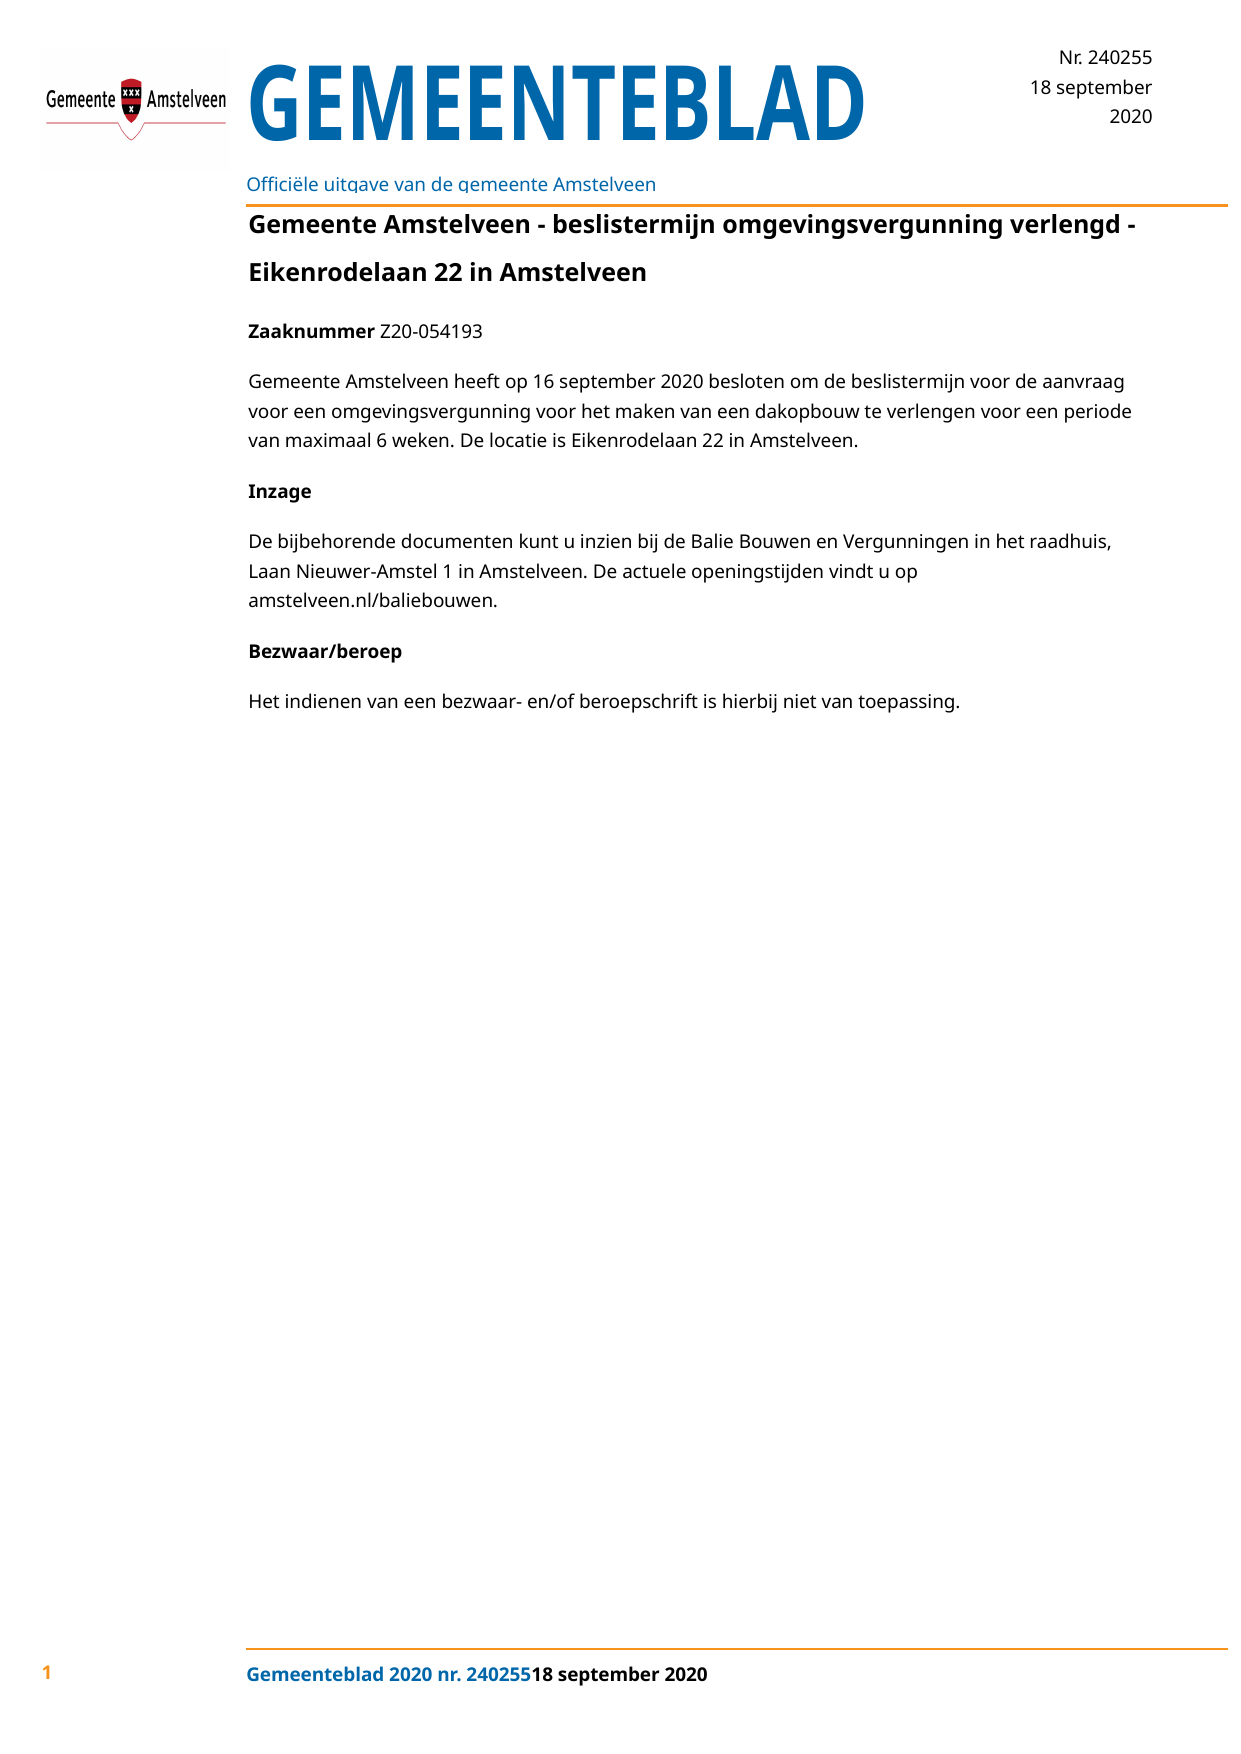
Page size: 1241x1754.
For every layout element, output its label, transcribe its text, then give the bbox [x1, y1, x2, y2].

text Gemeente Amstelveen - beslistermijn omgevingsvergunning verlengd - Eikenrodelaan 22 in Amstelveen [248, 207, 1152, 288]
text Gemeente Amstelveen heeft op 16 september 2020 besloten om de beslistermijn voor de aanvraag voor een omgevingsvergunning voor het maken van een dakopbouw te verlengen voor een periode van maximaal 6 weken. De locatie is Eikenrodelaan 22 in Amstelveen. [248, 368, 1152, 453]
picture [41, 47, 231, 172]
text Het indienen van een bezwaar- en/of beroepschrift is hierbij niet van toepassing. [248, 688, 1152, 714]
text Bezwaar/beroep [248, 638, 1152, 664]
text Inzage [248, 478, 1152, 504]
text Zaaknummer Z20-054193 [248, 318, 1152, 344]
text De bijbehorende documenten kunt u inzien bij de Balie Bouwen en Vergunningen in het raadhuis, Laan Nieuwer-Amstel 1 in Amstelveen. De actuele openingstijden vindt u op amstelveen.nl/baliebouwen. [248, 528, 1152, 613]
